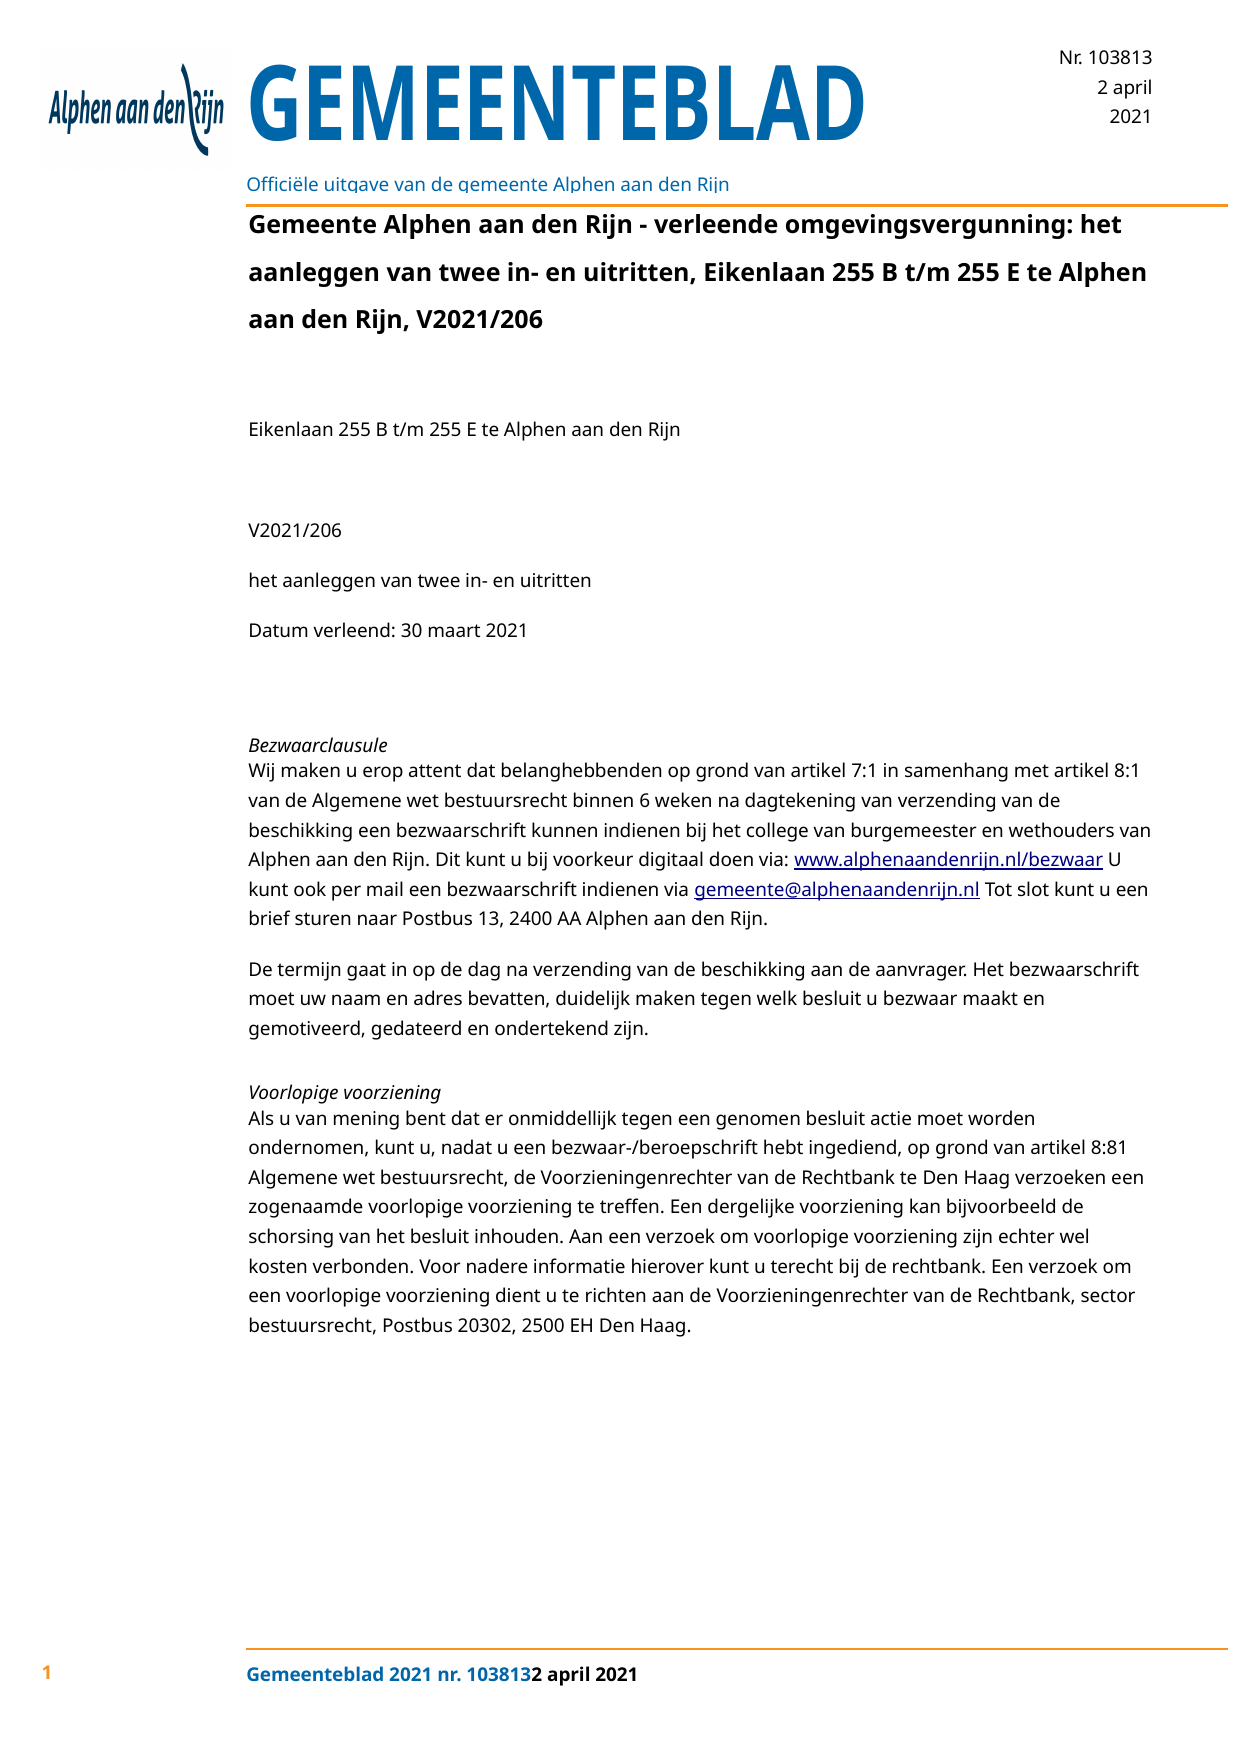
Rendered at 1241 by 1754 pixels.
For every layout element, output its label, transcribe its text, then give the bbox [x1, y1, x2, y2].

text Als u van mening bent dat er onmiddellijk tegen een genomen besluit actie moet worden ondernomen, kunt u, nadat u een bezwaar-/beroepschrift hebt ingediend, op grond van artikel 8:81 Algemene wet bestuursrecht, de Voorzieningenrechter van de Rechtbank te Den Haag verzoeken een zogenaamde voorlopige voorziening te treffen. Een dergelijke voorziening kan bijvoorbeeld de schorsing van het besluit inhouden. Aan een verzoek om voorlopige voorziening zijn echter wel kosten verbonden. Voor nadere informatie hierover kunt u terecht bij de rechtbank. Een verzoek om een voorlopige voorziening dient u te richten aan de Voorzieningenrechter van de Rechtbank, sector bestuursrecht, Postbus 20302, 2500 EH Den Haag. [248, 1105, 1152, 1338]
picture [41, 47, 231, 172]
text De termijn gaat in op de dag na verzending van de beschikking aan de aanvrager. Het bezwaarschrift moet uw naam en adres bevatten, duidelijk maken tegen welk besluit u bezwaar maakt en gemotiveerd, gedateerd en ondertekend zijn. [248, 956, 1152, 1041]
text Wij maken u erop attent dat belanghebbenden op grond van artikel 7:1 in samenhang met artikel 8:1 van de Algemene wet bestuursrecht binnen 6 weken na dagtekening van verzending van de beschikking een bezwaarschrift kunnen indienen bij het college van burgemeester en wethouders van Alphen aan den Rijn. Dit kunt u bij voorkeur digitaal doen via: www.alphenaandenrijn.nl/bezwaar U kunt ook per mail een bezwaarschrift indienen via gemeente@alphenaandenrijn.nl Tot slot kunt u een brief sturen naar Postbus 13, 2400 AA Alphen aan den Rijn. [248, 758, 1152, 931]
text Bezwaarclausule [248, 732, 1152, 758]
text Gemeente Alphen aan den Rijn - verleende omgevingsvergunning: het aanleggen van twee in- en uitritten, Eikenlaan 255 B t/m 255 E te Alphen aan den Rijn, V2021/206 [248, 207, 1152, 336]
text Datum verleend: 30 maart 2021 [248, 618, 1152, 643]
text het aanleggen van twee in- en uitritten [248, 567, 1152, 593]
text Eikenlaan 255 B t/m 255 E te Alphen aan den Rijn [248, 416, 1152, 442]
text V2021/206 [248, 517, 1152, 542]
text Voorlopige voorziening [248, 1079, 1152, 1105]
